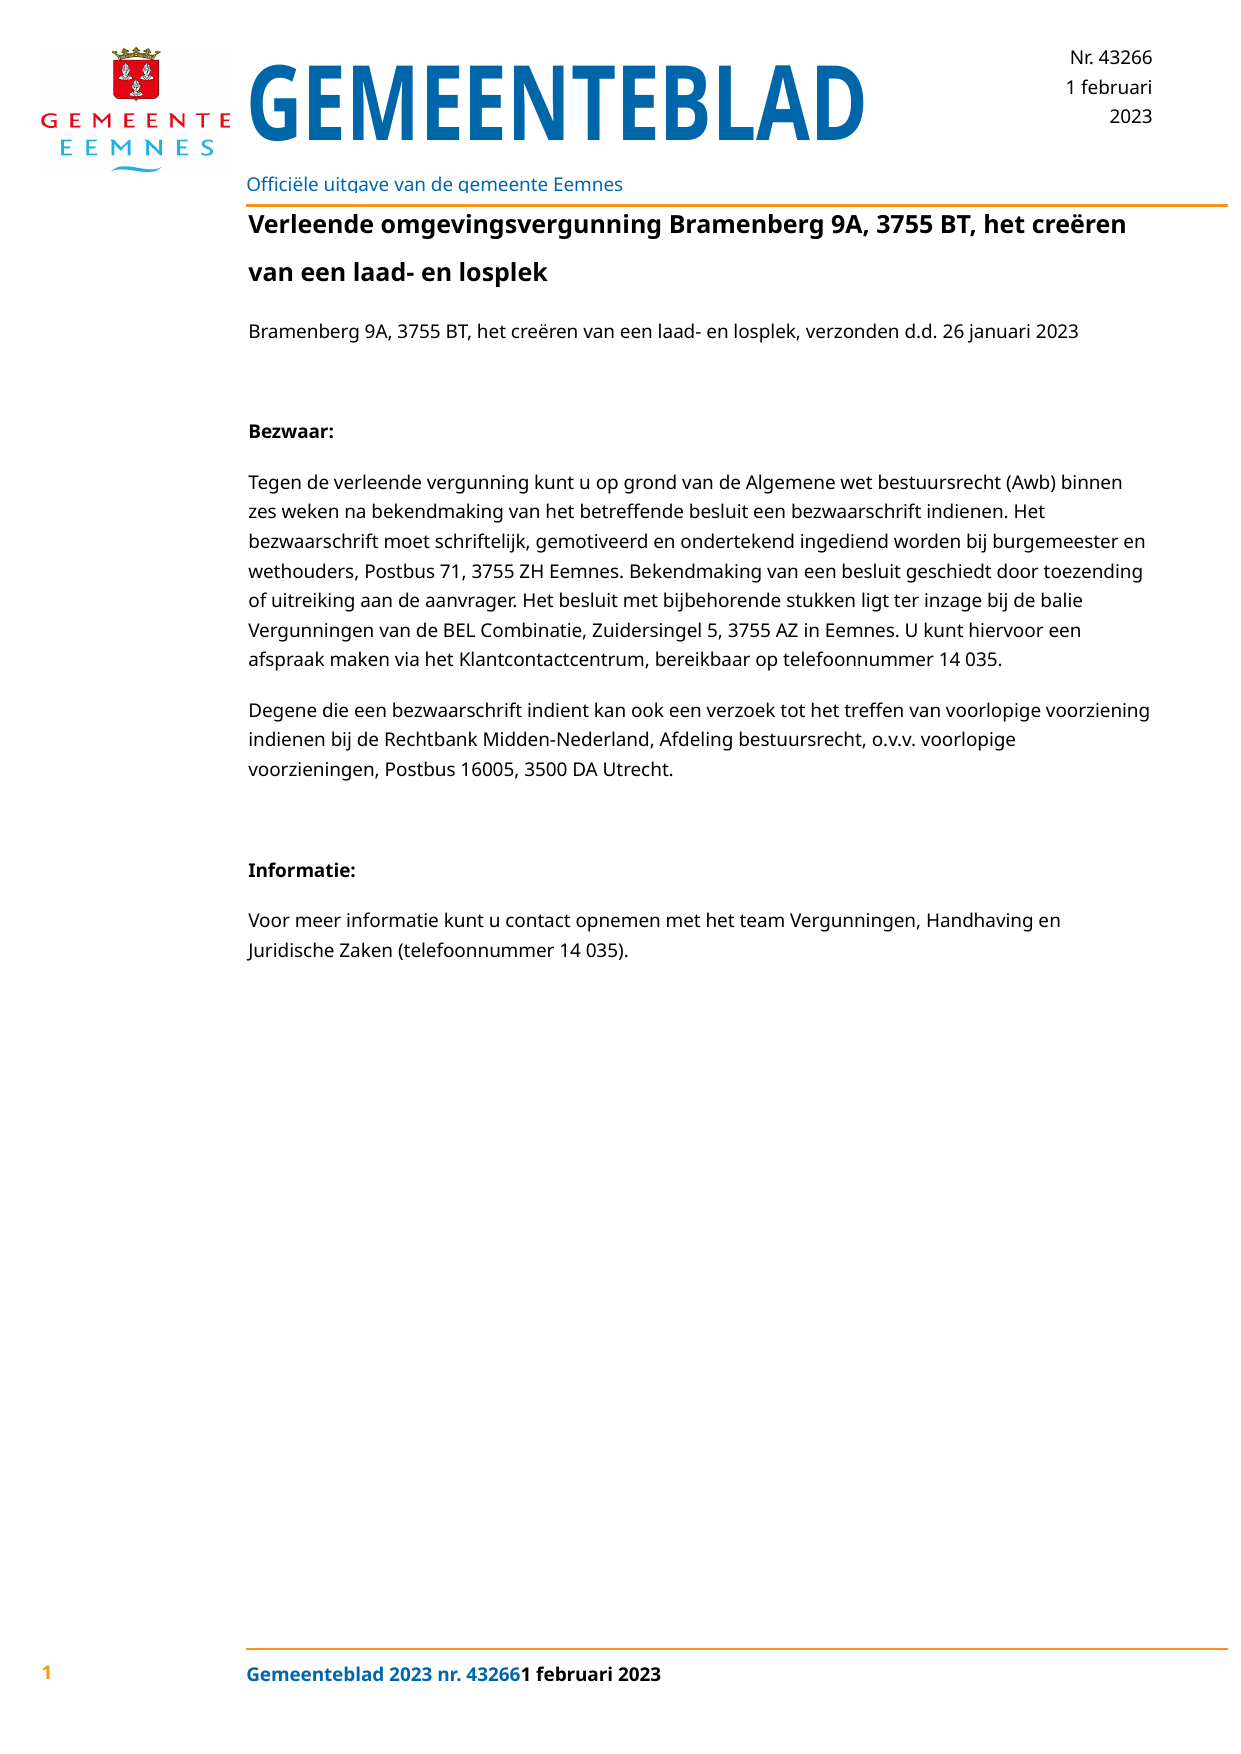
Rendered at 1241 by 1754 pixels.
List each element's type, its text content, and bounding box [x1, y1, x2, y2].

text Degene die een bezwaarschrift indient kan ook een verzoek tot het treffen van voorlopige voorziening indienen bij de Rechtbank Midden-Nederland, Afdeling bestuursrecht, o.v.v. voorlopige voorzieningen, Postbus 16005, 3500 DA Utrecht. [248, 697, 1152, 782]
text Voor meer informatie kunt u contact opnemen met het team Vergunningen, Handhaving en Juridische Zaken (telefoonnummer 14 035). [248, 907, 1152, 963]
text Verleende omgevingsvergunning Bramenberg 9A, 3755 BT, het creëren van een laad- en losplek [248, 207, 1152, 288]
text Bramenberg 9A, 3755 BT, het creëren van een laad- en losplek, verzonden d.d. 26 januari 2023 [248, 318, 1152, 344]
picture [41, 47, 231, 172]
text Informatie: [248, 857, 1152, 883]
text Tegen de verleende vergunning kunt u op grond van de Algemene wet bestuursrecht (Awb) binnen zes weken na bekendmaking van het betreffende besluit een bezwaarschrift indienen. Het bezwaarschrift moet schriftelijk, gemotiveerd en ondertekend ingediend worden bij burgemeester en wethouders, Postbus 71, 3755 ZH Eemnes. Bekendmaking van een besluit geschiedt door toezending of uitreiking aan de aanvrager. Het besluit met bijbehorende stukken ligt ter inzage bij de balie Vergunningen van de BEL Combinatie, Zuidersingel 5, 3755 AZ in Eemnes. U kunt hiervoor een afspraak maken via het Klantcontactcentrum, bereikbaar op telefoonnummer 14 035. [248, 469, 1152, 672]
text Bezwaar: [248, 419, 1152, 444]
